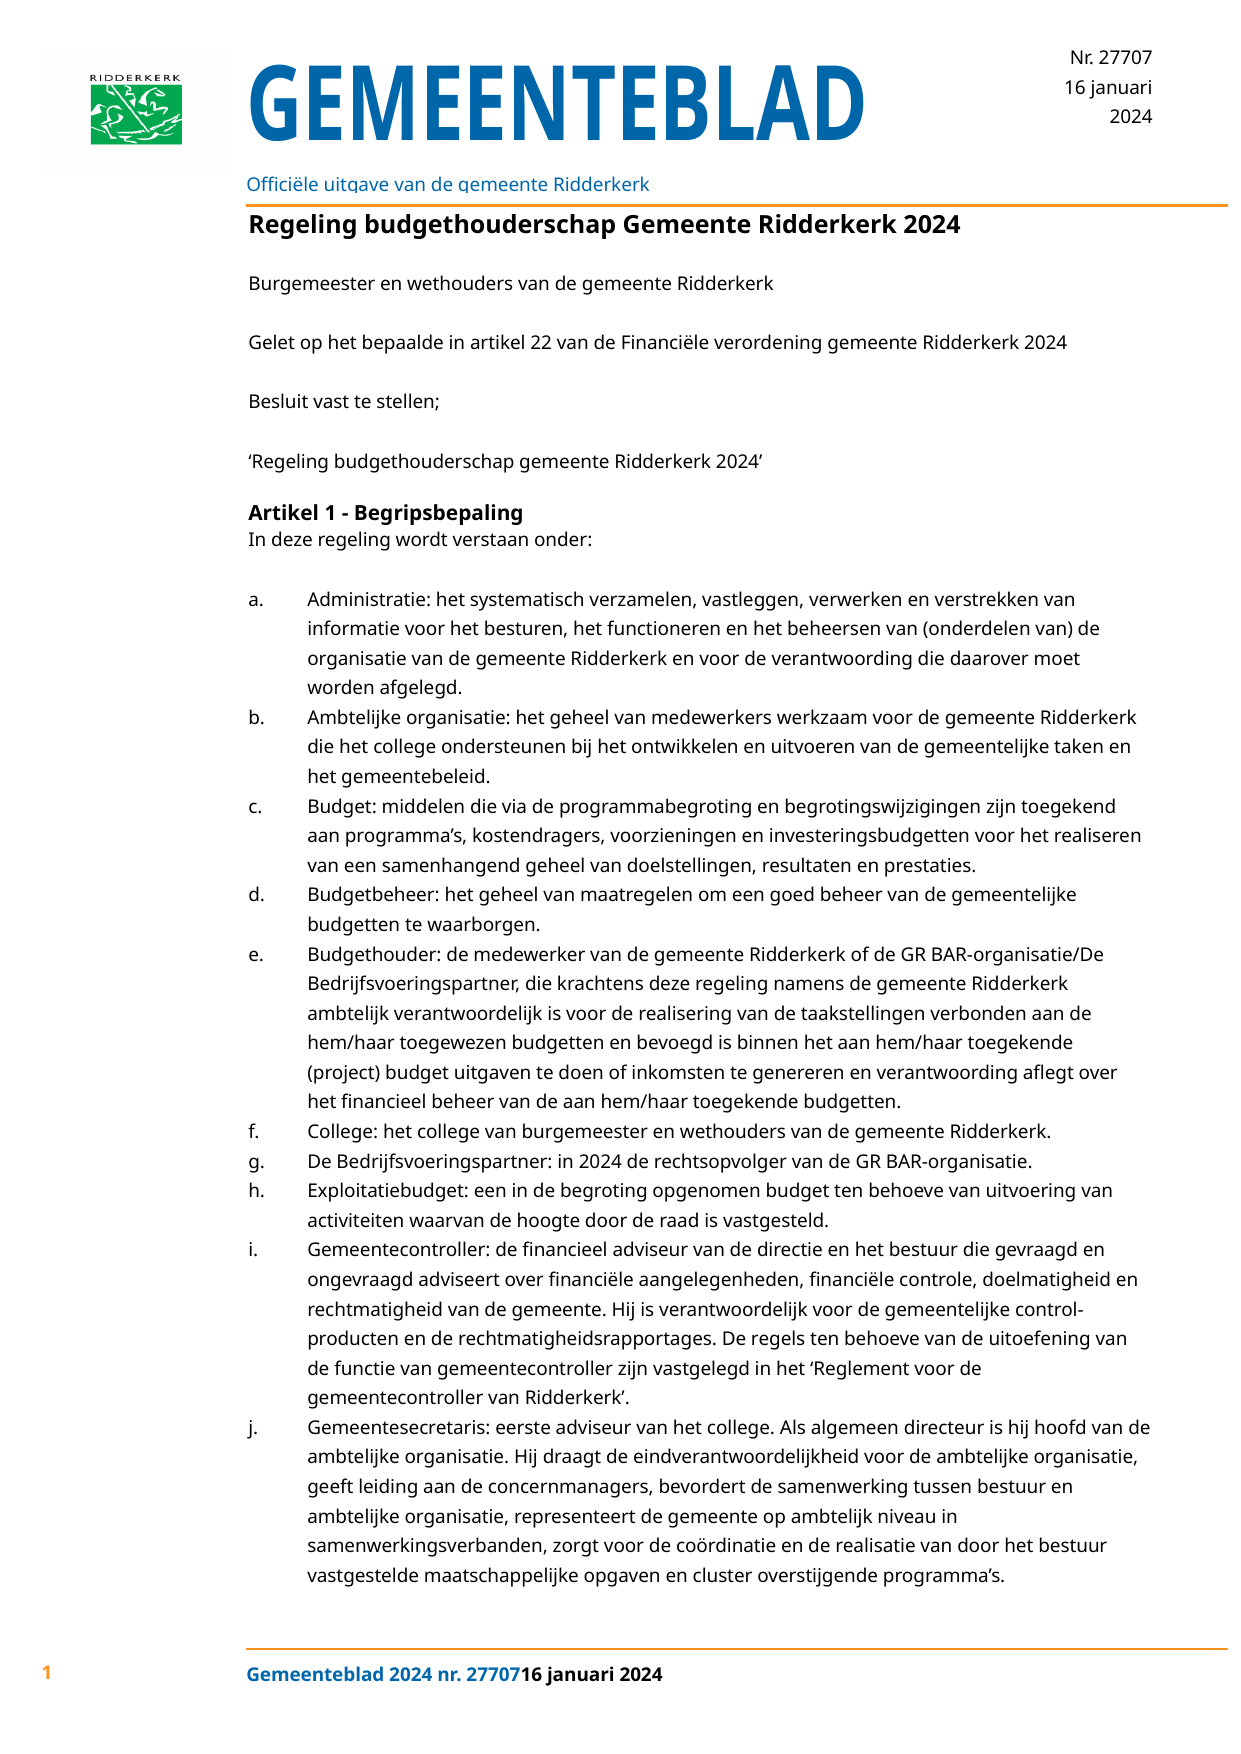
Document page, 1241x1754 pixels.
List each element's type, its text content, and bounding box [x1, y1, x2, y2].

picture [41, 47, 231, 172]
text Artikel 1 - Begripsbepaling [248, 498, 1152, 527]
text Gelet op het bepaalde in artikel 22 van de Financiële verordening gemeente Ridderkerk 2024 [248, 329, 1152, 355]
text ‘Regeling budgethouderschap gemeente Ridderkerk 2024’ [248, 448, 1152, 473]
list Budgetbeheer: het geheel van maatregelen om een goed beheer van de gemeentelijke budgetten te waarborgen. [248, 882, 1152, 937]
text Regeling budgethouderschap Gemeente Ridderkerk 2024 [248, 207, 1152, 241]
list De Bedrijfsvoeringspartner: in 2024 de rechtsopvolger van de GR BAR-organisatie. [248, 1148, 1152, 1174]
list Ambtelijke organisatie: het geheel van medewerkers werkzaam voor de gemeente Ridderkerk die het college ondersteunen bij het ontwikkelen en uitvoeren van de gemeentelijke taken en het gemeentebeleid. [248, 704, 1152, 789]
list Budgethouder: de medewerker van de gemeente Ridderkerk of de GR BAR-organisatie/De Bedrijfsvoeringspartner, die krachtens deze regeling namens de gemeente Ridderkerk ambtelijk verantwoordelijk is voor de realisering van de taakstellingen verbonden aan de hem/haar toegewezen budgetten en bevoegd is binnen het aan hem/haar toegekende (project) budget uitgaven te doen of inkomsten te genereren en verantwoording aflegt over het financieel beheer van de aan hem/haar toegekende budgetten. [248, 941, 1152, 1114]
list Administratie: het systematisch verzamelen, vastleggen, verwerken en verstrekken van informatie voor het besturen, het functioneren en het beheersen van (onderdelen van) de organisatie van de gemeente Ridderkerk en voor de verantwoording die daarover moet worden afgelegd. [248, 586, 1152, 700]
list Gemeentecontroller: de financieel adviseur van de directie en het bestuur die gevraagd en ongevraagd adviseert over financiële aangelegenheden, financiële controle, doelmatigheid en rechtmatigheid van de gemeente. Hij is verantwoordelijk voor de gemeentelijke control-producten en de rechtmatigheidsrapportages. De regels ten behoeve van de uitoefening van de functie van gemeentecontroller zijn vastgelegd in het ‘Reglement voor de gemeentecontroller van Ridderkerk’. [248, 1237, 1152, 1410]
list Exploitatiebudget: een in de begroting opgenomen budget ten behoeve van uitvoering van activiteiten waarvan de hoogte door de raad is vastgesteld. [248, 1177, 1152, 1233]
list Gemeentesecretaris: eerste adviseur van het college. Als algemeen directeur is hij hoofd van de ambtelijke organisatie. Hij draagt de eindverantwoordelijkheid voor de ambtelijke organisatie, geeft leiding aan de concernmanagers, bevordert de samenwerking tussen bestuur en ambtelijke organisatie, representeert de gemeente op ambtelijk niveau in samenwerkingsverbanden, zorgt voor de coördinatie en de realisatie van door het bestuur vastgestelde maatschappelijke opgaven en cluster overstijgende programma’s. [248, 1414, 1152, 1588]
list Budget: middelen die via de programmabegroting en begrotingswijzigingen zijn toegekend aan programma’s, kostendragers, voorzieningen en investeringsbudgetten voor het realiseren van een samenhangend geheel van doelstellingen, resultaten en prestaties. [248, 793, 1152, 878]
text In deze regeling wordt verstaan onder: [248, 527, 1152, 552]
list College: het college van burgemeester en wethouders van de gemeente Ridderkerk. [248, 1118, 1152, 1144]
text Burgemeester en wethouders van de gemeente Ridderkerk [248, 270, 1152, 296]
text Besluit vast te stellen; [248, 389, 1152, 414]
